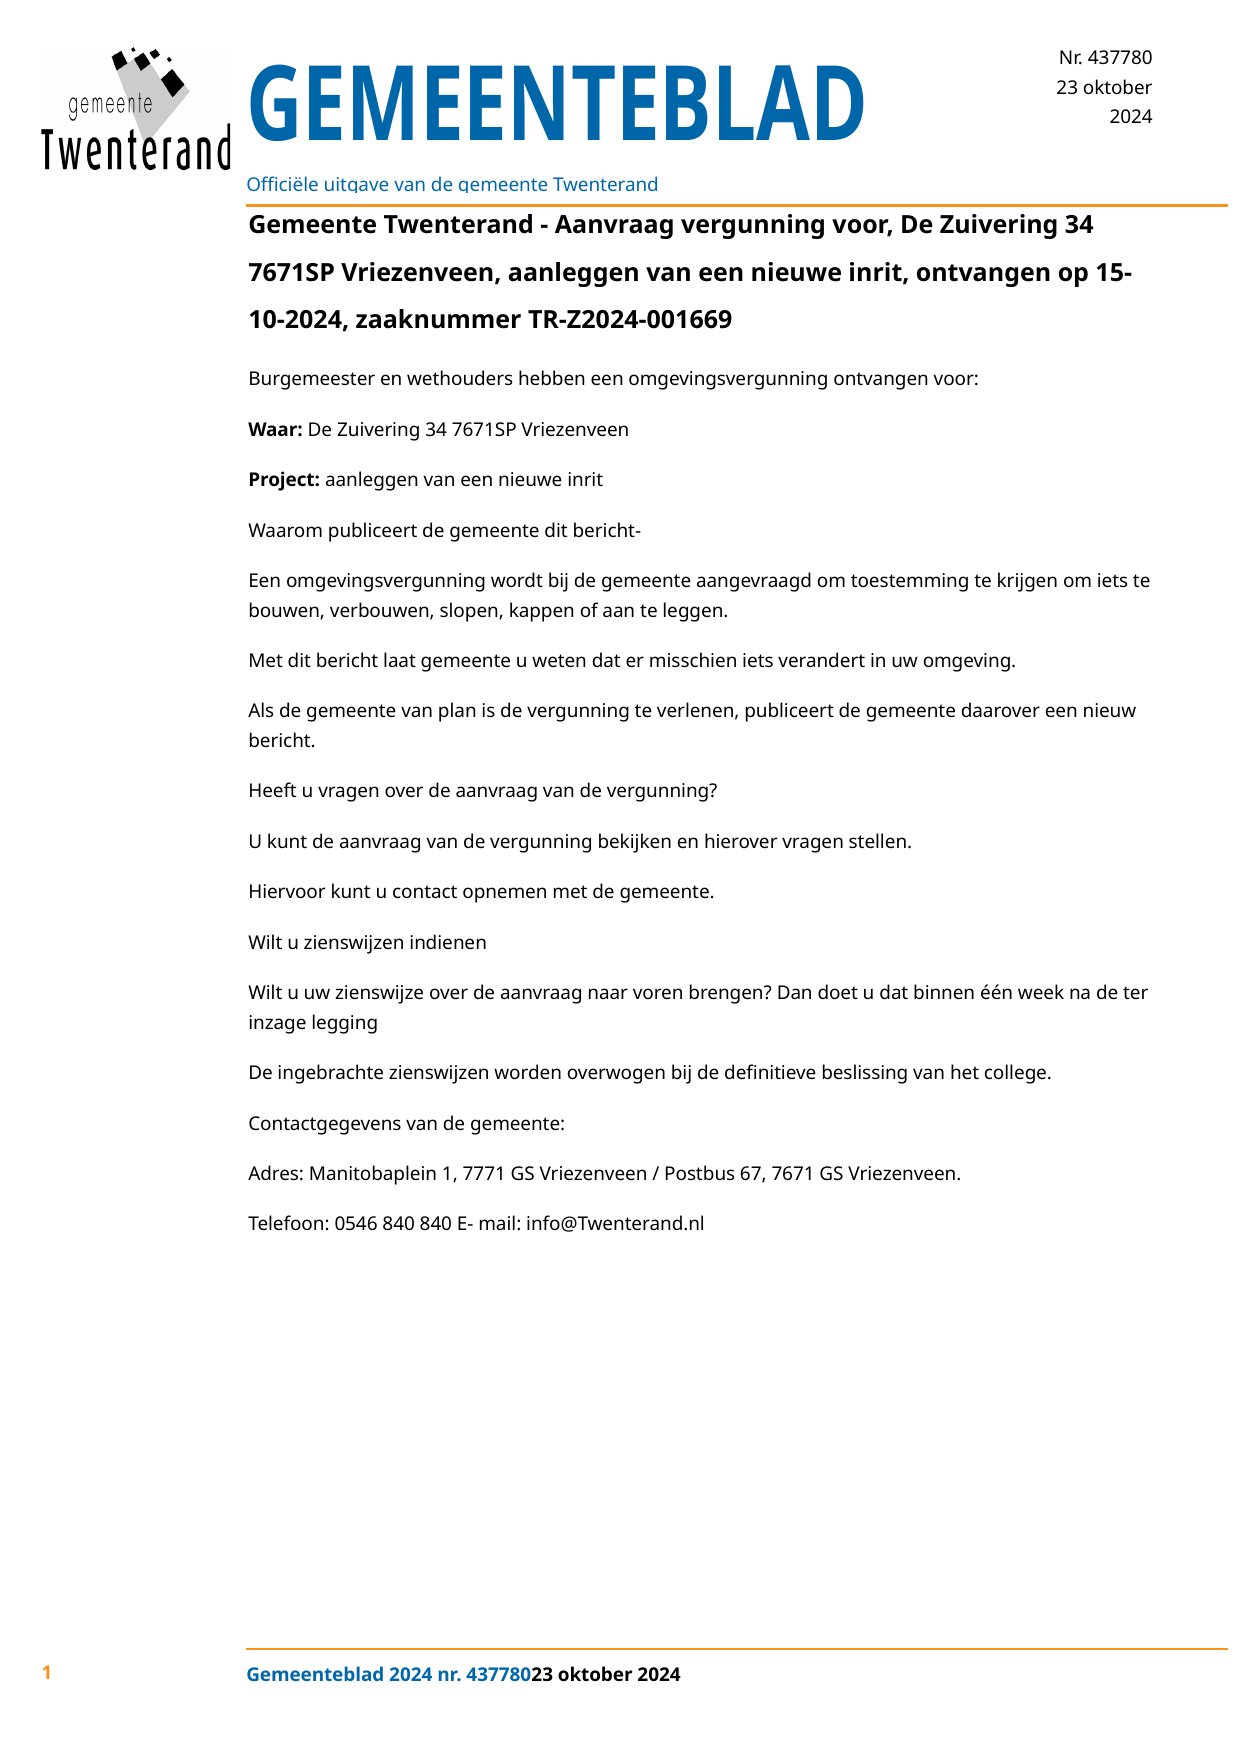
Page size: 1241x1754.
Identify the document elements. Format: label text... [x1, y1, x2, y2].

text Wilt u zienswijzen indienen [248, 929, 1152, 954]
text Project: aanleggen van een nieuwe inrit [248, 466, 1152, 492]
text De ingebrachte zienswijzen worden overwogen bij de definitieve beslissing van het college. [248, 1059, 1152, 1085]
text Als de gemeente van plan is de vergunning te verlenen, publiceert de gemeente daarover een nieuw bericht. [248, 698, 1152, 753]
text Contactgegevens van de gemeente: [248, 1110, 1152, 1135]
text Adres: Manitobaplein 1, 7771 GS Vriezenveen / Postbus 67, 7671 GS Vriezenveen. [248, 1160, 1152, 1186]
picture [41, 47, 231, 172]
text Burgemeester en wethouders hebben een omgevingsvergunning ontvangen voor: [248, 366, 1152, 391]
text U kunt de aanvraag van de vergunning bekijken en hierover vragen stellen. [248, 828, 1152, 854]
text Gemeente Twenterand - Aanvraag vergunning voor, De Zuivering 34 7671SP Vriezenveen, aanleggen van een nieuwe inrit, ontvangen op 15-10-2024, zaaknummer TR-Z2024-001669 [248, 207, 1152, 336]
text Telefoon: 0546 840 840 E- mail: info@Twenterand.nl [248, 1211, 1152, 1236]
text Wilt u uw zienswijze over de aanvraag naar voren brengen? Dan doet u dat binnen één week na de ter inzage legging [248, 979, 1152, 1034]
text Met dit bericht laat gemeente u weten dat er misschien iets verandert in uw omgeving. [248, 647, 1152, 673]
text Waarom publiceert de gemeente dit bericht- [248, 517, 1152, 542]
text Een omgevingsvergunning wordt bij de gemeente aangevraagd om toestemming te krijgen om iets te bouwen, verbouwen, slopen, kappen of aan te leggen. [248, 567, 1152, 622]
text Waar: De Zuivering 34 7671SP Vriezenveen [248, 416, 1152, 442]
text Hiervoor kunt u contact opnemen met de gemeente. [248, 878, 1152, 904]
text Heeft u vragen over de aanvraag van de vergunning? [248, 778, 1152, 803]
